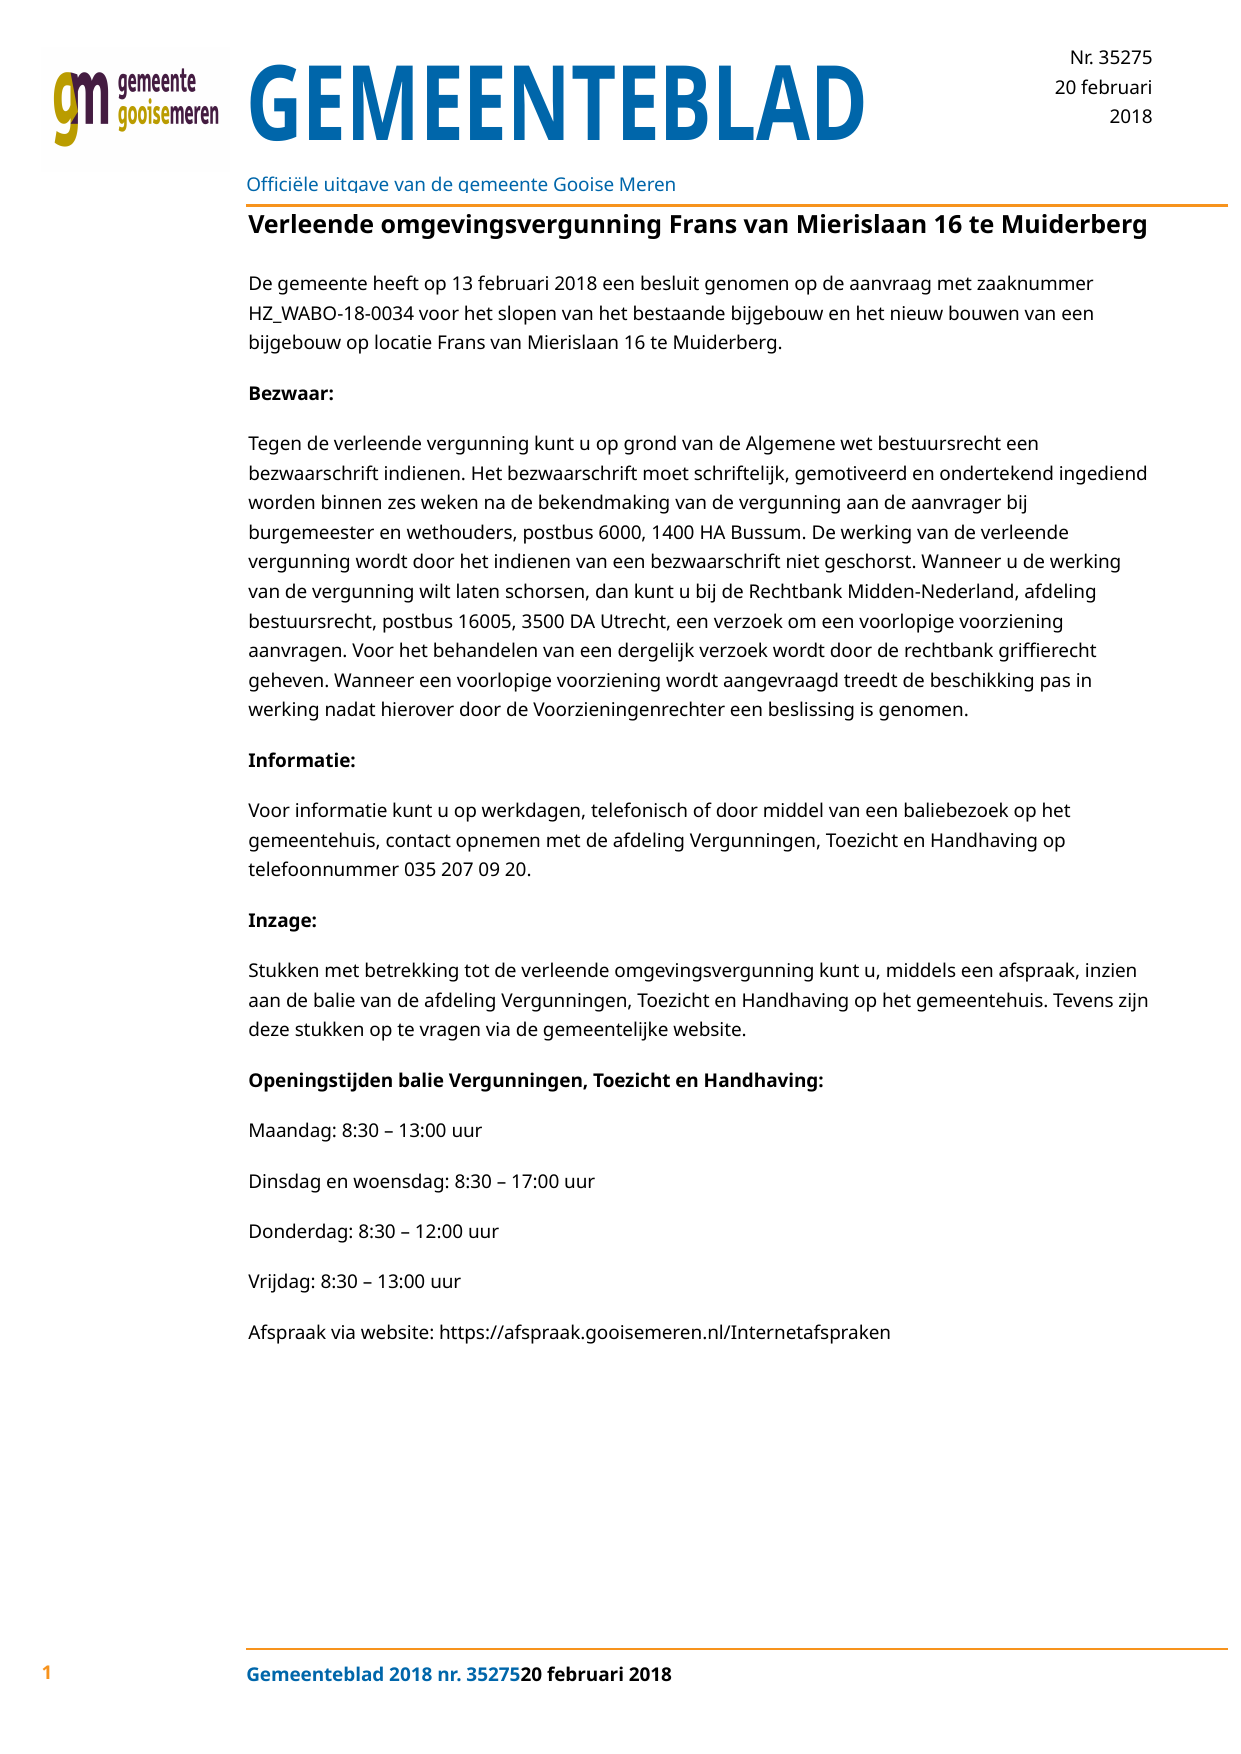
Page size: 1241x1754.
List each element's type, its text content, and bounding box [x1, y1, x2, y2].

text Inzage: [248, 907, 1152, 933]
text Bezwaar: [248, 380, 1152, 406]
text Vrijdag: 8:30 – 13:00 uur [248, 1269, 1152, 1294]
text Voor informatie kunt u op werkdagen, telefonisch of door middel van een baliebezoek op het gemeentehuis, contact opnemen met de afdeling Vergunningen, Toezicht en Handhaving op telefoonnummer 035 207 09 20. [248, 797, 1152, 882]
text Dinsdag en woensdag: 8:30 – 17:00 uur [248, 1168, 1152, 1193]
text Openingstijden balie Vergunningen, Toezicht en Handhaving: [248, 1067, 1152, 1093]
text Tegen de verleende vergunning kunt u op grond van de Algemene wet bestuursrecht een bezwaarschrift indienen. Het bezwaarschrift moet schriftelijk, gemotiveerd en ondertekend ingediend worden binnen zes weken na de bekendmaking van de vergunning aan de aanvrager bij burgemeester en wethouders, postbus 6000, 1400 HA Bussum. De werking van de verleende vergunning wordt door het indienen van een bezwaarschrift niet geschorst. Wanneer u de werking van de vergunning wilt laten schorsen, dan kunt u bij de Rechtbank Midden-Nederland, afdeling bestuursrecht, postbus 16005, 3500 DA Utrecht, een verzoek om een voorlopige voorziening aanvragen. Voor het behandelen van een dergelijk verzoek wordt door de rechtbank griffierecht geheven. Wanneer een voorlopige voorziening wordt aangevraagd treedt de beschikking pas in werking nadat hierover door de Voorzieningenrechter een beslissing is genomen. [248, 430, 1152, 722]
text Verleende omgevingsvergunning Frans van Mierislaan 16 te Muiderberg [248, 207, 1152, 241]
text De gemeente heeft op 13 februari 2018 een besluit genomen op de aanvraag met zaaknummer HZ_WABO-18-0034 voor het slopen van het bestaande bijgebouw en het nieuw bouwen van een bijgebouw op locatie Frans van Mierislaan 16 te Muiderberg. [248, 270, 1152, 355]
picture [41, 47, 231, 172]
text Donderdag: 8:30 – 12:00 uur [248, 1218, 1152, 1244]
text Maandag: 8:30 – 13:00 uur [248, 1117, 1152, 1143]
text Informatie: [248, 747, 1152, 773]
text Afspraak via website: https://afspraak.gooisemeren.nl/Internetafspraken [248, 1319, 1152, 1345]
text Stukken met betrekking tot de verleende omgevingsvergunning kunt u, middels een afspraak, inzien aan de balie van de afdeling Vergunningen, Toezicht en Handhaving op het gemeentehuis. Tevens zijn deze stukken op te vragen via de gemeentelijke website. [248, 957, 1152, 1042]
